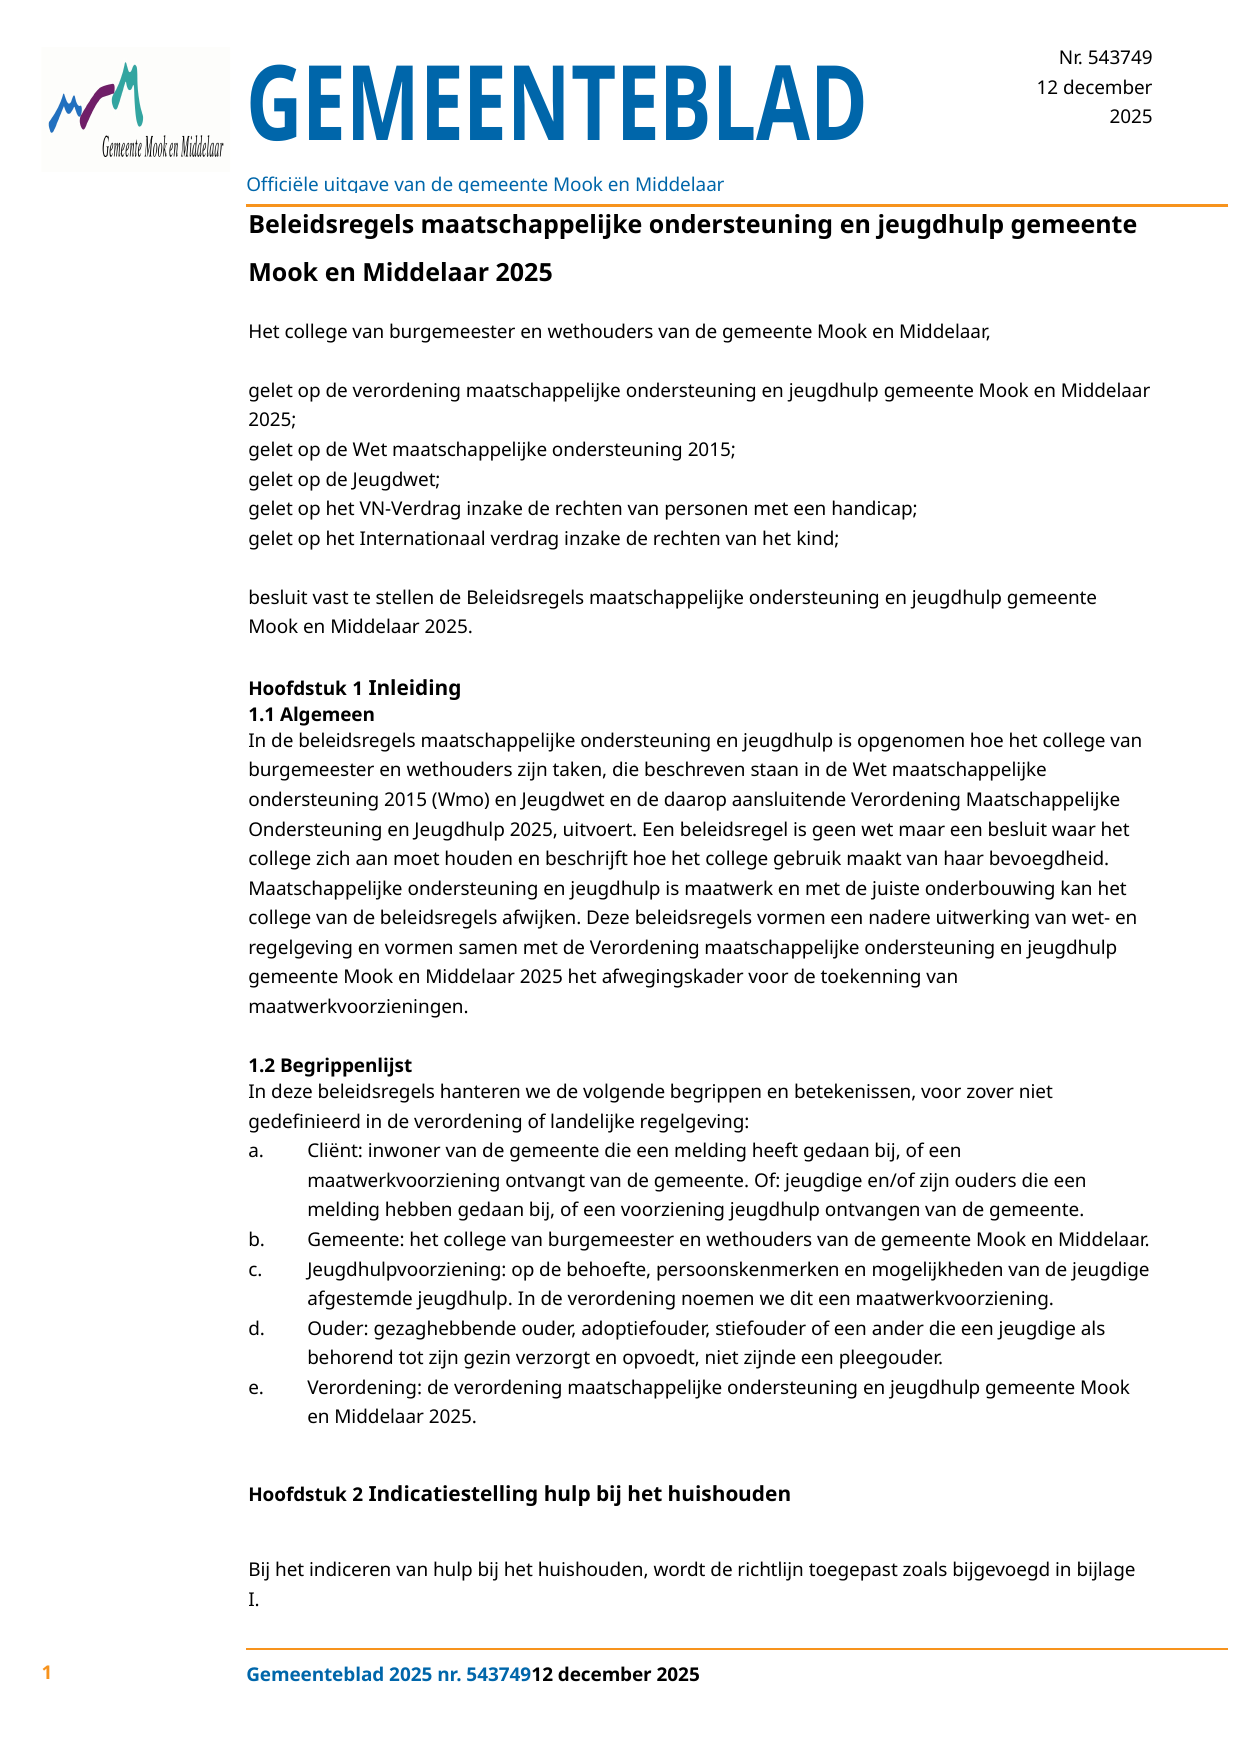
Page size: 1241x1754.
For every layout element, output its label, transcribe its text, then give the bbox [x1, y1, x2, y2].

list Cliënt: inwoner van de gemeente die een melding heeft gedaan bij, of een maatwerkvoorziening ontvangt van de gemeente. Of: jeugdige en/of zijn ouders die een melding hebben gedaan bij, of een voorziening jeugdhulp ontvangen van de gemeente. [248, 1137, 1152, 1222]
text Hoofdstuk 2 Indicatiestelling hulp bij het huishouden [248, 1479, 1152, 1507]
text Beleidsregels maatschappelijke ondersteuning en jeugdhulp gemeente Mook en Middelaar 2025 [248, 207, 1152, 288]
text In de beleidsregels maatschappelijke ondersteuning en jeugdhulp is opgenomen hoe het college van burgemeester en wethouders zijn taken, die beschreven staan in de Wet maatschappelijke ondersteuning 2015 (Wmo) en Jeugdwet en de daarop aansluitende Verordening Maatschappelijke Ondersteuning en Jeugdhulp 2025, uitvoert. Een beleidsregel is geen wet maar een besluit waar het college zich aan moet houden en beschrijft hoe het college gebruik maakt van haar bevoegdheid. [248, 727, 1152, 871]
list Jeugdhulpvoorziening: op de behoefte, persoonskenmerken en mogelijkheden van de jeugdige afgestemde jeugdhulp. In de verordening noemen we dit een maatwerkvoorziening. [248, 1256, 1152, 1311]
text 1.1 Algemeen [248, 701, 1152, 727]
text gelet op de Wet maatschappelijke ondersteuning 2015; [248, 436, 1152, 462]
text Hoofdstuk 1 Inleiding [248, 673, 1152, 701]
list Gemeente: het college van burgemeester en wethouders van de gemeente Mook en Middelaar. [248, 1226, 1152, 1252]
text besluit vast te stellen de Beleidsregels maatschappelijke ondersteuning en jeugdhulp gemeente Mook en Middelaar 2025. [248, 584, 1152, 639]
text gelet op de verordening maatschappelijke ondersteuning en jeugdhulp gemeente Mook en Middelaar 2025; [248, 377, 1152, 432]
text In deze beleidsregels hanteren we de volgende begrippen en betekenissen, voor zover niet gedefinieerd in de verordening of landelijke regelgeving: [248, 1078, 1152, 1133]
list Ouder: gezaghebbende ouder, adoptiefouder, stiefouder of een ander die een jeugdige als behorend tot zijn gezin verzorgt en opvoedt, niet zijnde een pleegouder. [248, 1315, 1152, 1370]
text Bij het indiceren van hulp bij het huishouden, wordt de richtlijn toegepast zoals bijgevoegd in bijlage I. [248, 1557, 1152, 1612]
text Het college van burgemeester en wethouders van de gemeente Mook en Middelaar, [248, 318, 1152, 344]
text gelet op het VN-Verdrag inzake de rechten van personen met een handicap; [248, 495, 1152, 521]
text 1.2 Begrippenlijst [248, 1052, 1152, 1078]
text gelet op de Jeugdwet; [248, 466, 1152, 492]
text Maatschappelijke ondersteuning en jeugdhulp is maatwerk en met de juiste onderbouwing kan het college van de beleidsregels afwijken. Deze beleidsregels vormen een nadere uitwerking van wet- en regelgeving en vormen samen met de Verordening maatschappelijke ondersteuning en jeugdhulp gemeente Mook en Middelaar 2025 het afwegingskader voor de toekenning van maatwerkvoorzieningen. [248, 875, 1152, 1019]
text gelet op het Internationaal verdrag inzake de rechten van het kind; [248, 525, 1152, 551]
picture [41, 47, 231, 172]
list Verordening: de verordening maatschappelijke ondersteuning en jeugdhulp gemeente Mook en Middelaar 2025. [248, 1374, 1152, 1429]
